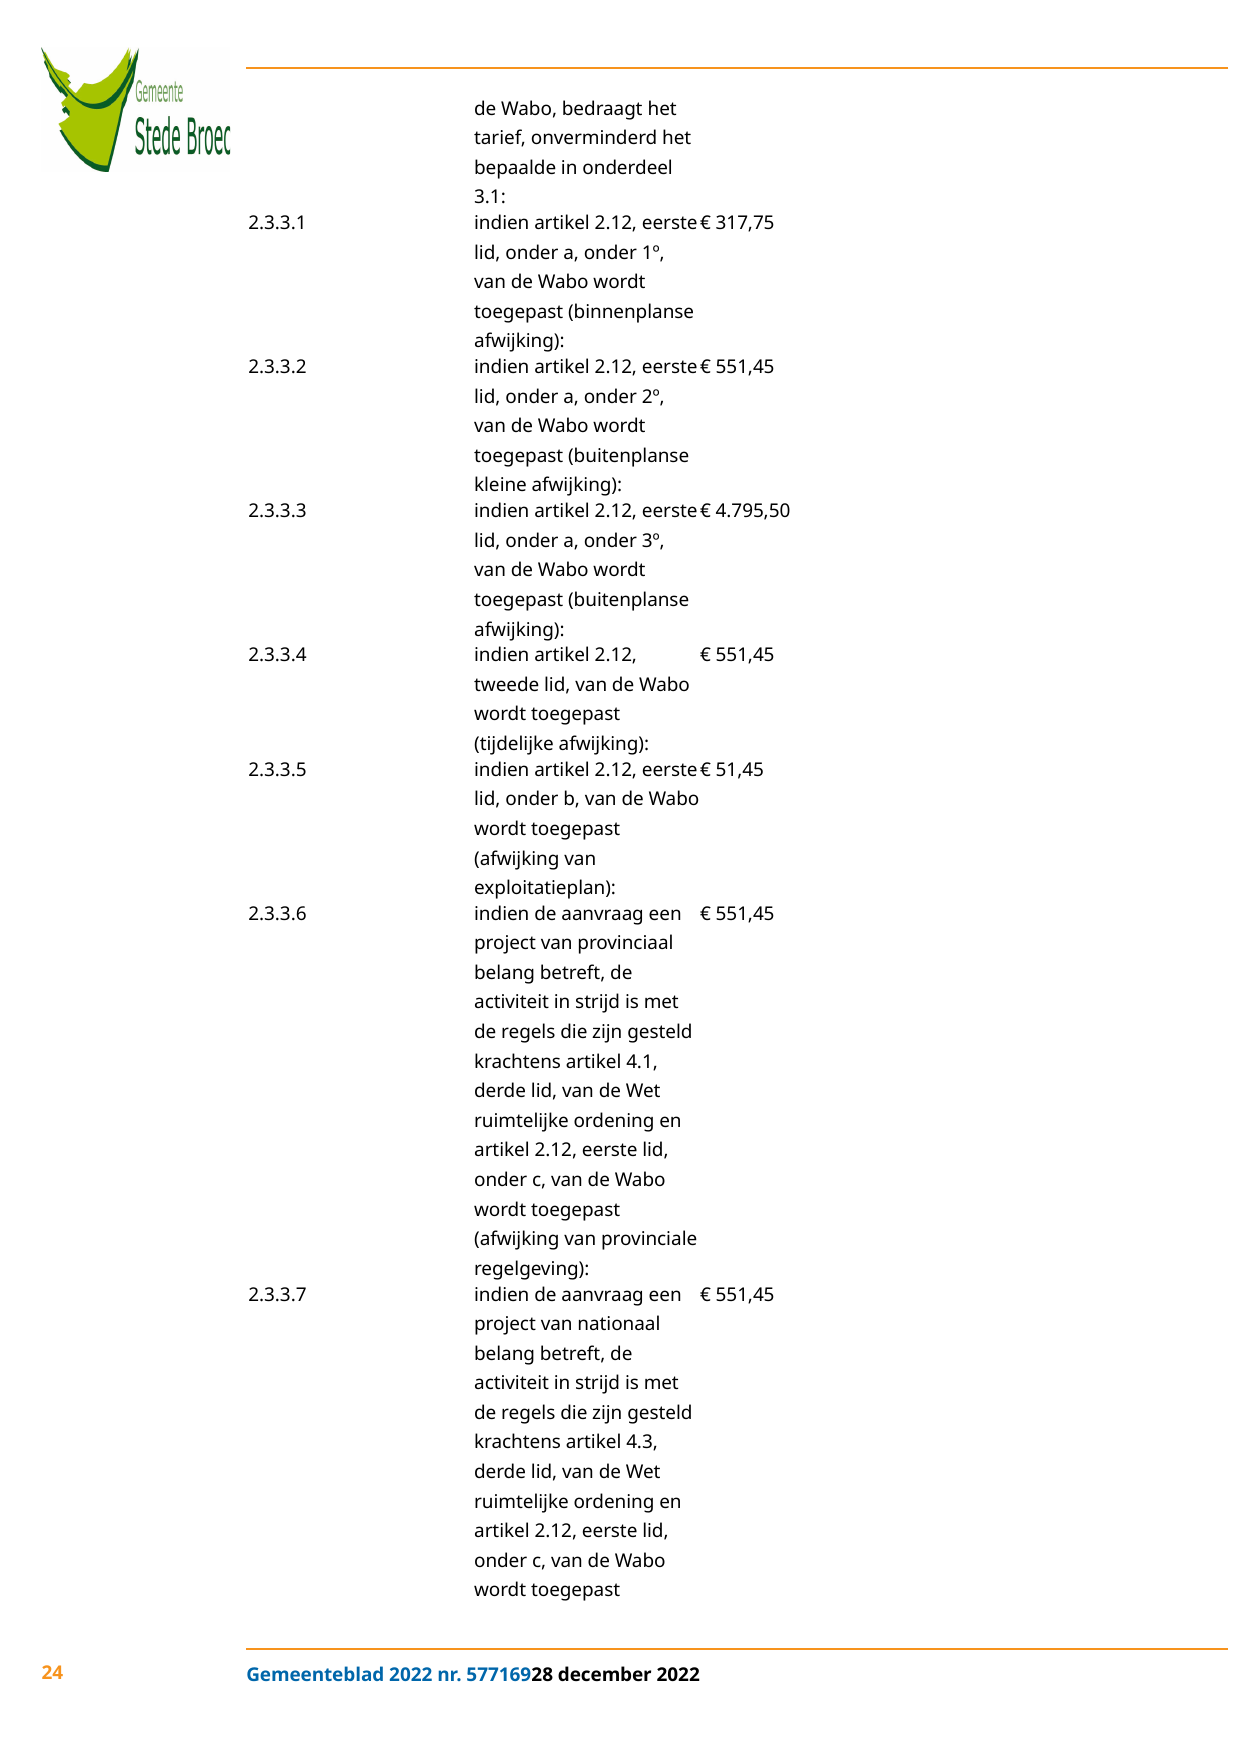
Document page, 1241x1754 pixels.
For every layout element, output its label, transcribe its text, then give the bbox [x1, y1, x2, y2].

table_cell 2.3.3.6 [248, 900, 474, 1281]
table_cell indien de aanvraag een project van provinciaal belang betreft, de activiteit in strijd is met de regels die zijn gesteld krachtens artikel 4.1, derde lid, van de Wet ruimtelijke ordening en artikel 2.12, eerste lid, onder c, van de Wabo wordt toegepast (afwijking van provinciale regelgeving): [474, 900, 700, 1281]
table_cell [926, 900, 1152, 1281]
table_cell [926, 498, 1152, 641]
table_cell [926, 1281, 1152, 1602]
table_cell € 551,45 [700, 353, 926, 497]
table_cell € 51,45 [700, 756, 926, 900]
table_cell [926, 95, 1152, 209]
table_cell € 4.795,50 [700, 498, 926, 641]
table_cell indien artikel 2.12, eerste lid, onder a, onder 3º, van de Wabo wordt toegepast (buitenplanse afwijking): [474, 498, 700, 641]
table_cell [926, 353, 1152, 497]
table_cell [926, 209, 1152, 353]
table_cell indien artikel 2.12, eerste lid, onder a, onder 2º, van de Wabo wordt toegepast (buitenplanse kleine afwijking): [474, 353, 700, 497]
table_cell € 551,45 [700, 641, 926, 756]
table_cell [700, 95, 926, 209]
picture [41, 47, 231, 172]
table_cell € 551,45 [700, 1281, 926, 1602]
table_cell de Wabo, bedraagt het tarief, onverminderd het bepaalde in onderdeel 3.1: [474, 95, 700, 209]
table_cell [926, 641, 1152, 756]
table_cell [248, 95, 474, 209]
table_cell indien de aanvraag een project van nationaal belang betreft, de activiteit in strijd is met de regels die zijn gesteld krachtens artikel 4.3, derde lid, van de Wet ruimtelijke ordening en artikel 2.12, eerste lid, onder c, van de Wabo wordt toegepast [474, 1281, 700, 1602]
table_cell indien artikel 2.12, tweede lid, van de Wabo wordt toegepast (tijdelijke afwijking): [474, 641, 700, 756]
table_cell [926, 756, 1152, 900]
table_cell € 551,45 [700, 900, 926, 1281]
table_cell 2.3.3.4 [248, 641, 474, 756]
table_cell 2.3.3.1 [248, 209, 474, 353]
table_cell € 317,75 [700, 209, 926, 353]
table_cell indien artikel 2.12, eerste lid, onder a, onder 1º, van de Wabo wordt toegepast (binnenplanse afwijking): [474, 209, 700, 353]
table_cell 2.3.3.2 [248, 353, 474, 497]
table_cell indien artikel 2.12, eerste lid, onder b, van de Wabo wordt toegepast (afwijking van exploitatieplan): [474, 756, 700, 900]
table_cell 2.3.3.7 [248, 1281, 474, 1602]
table_cell 2.3.3.5 [248, 756, 474, 900]
table_cell 2.3.3.3 [248, 498, 474, 641]
